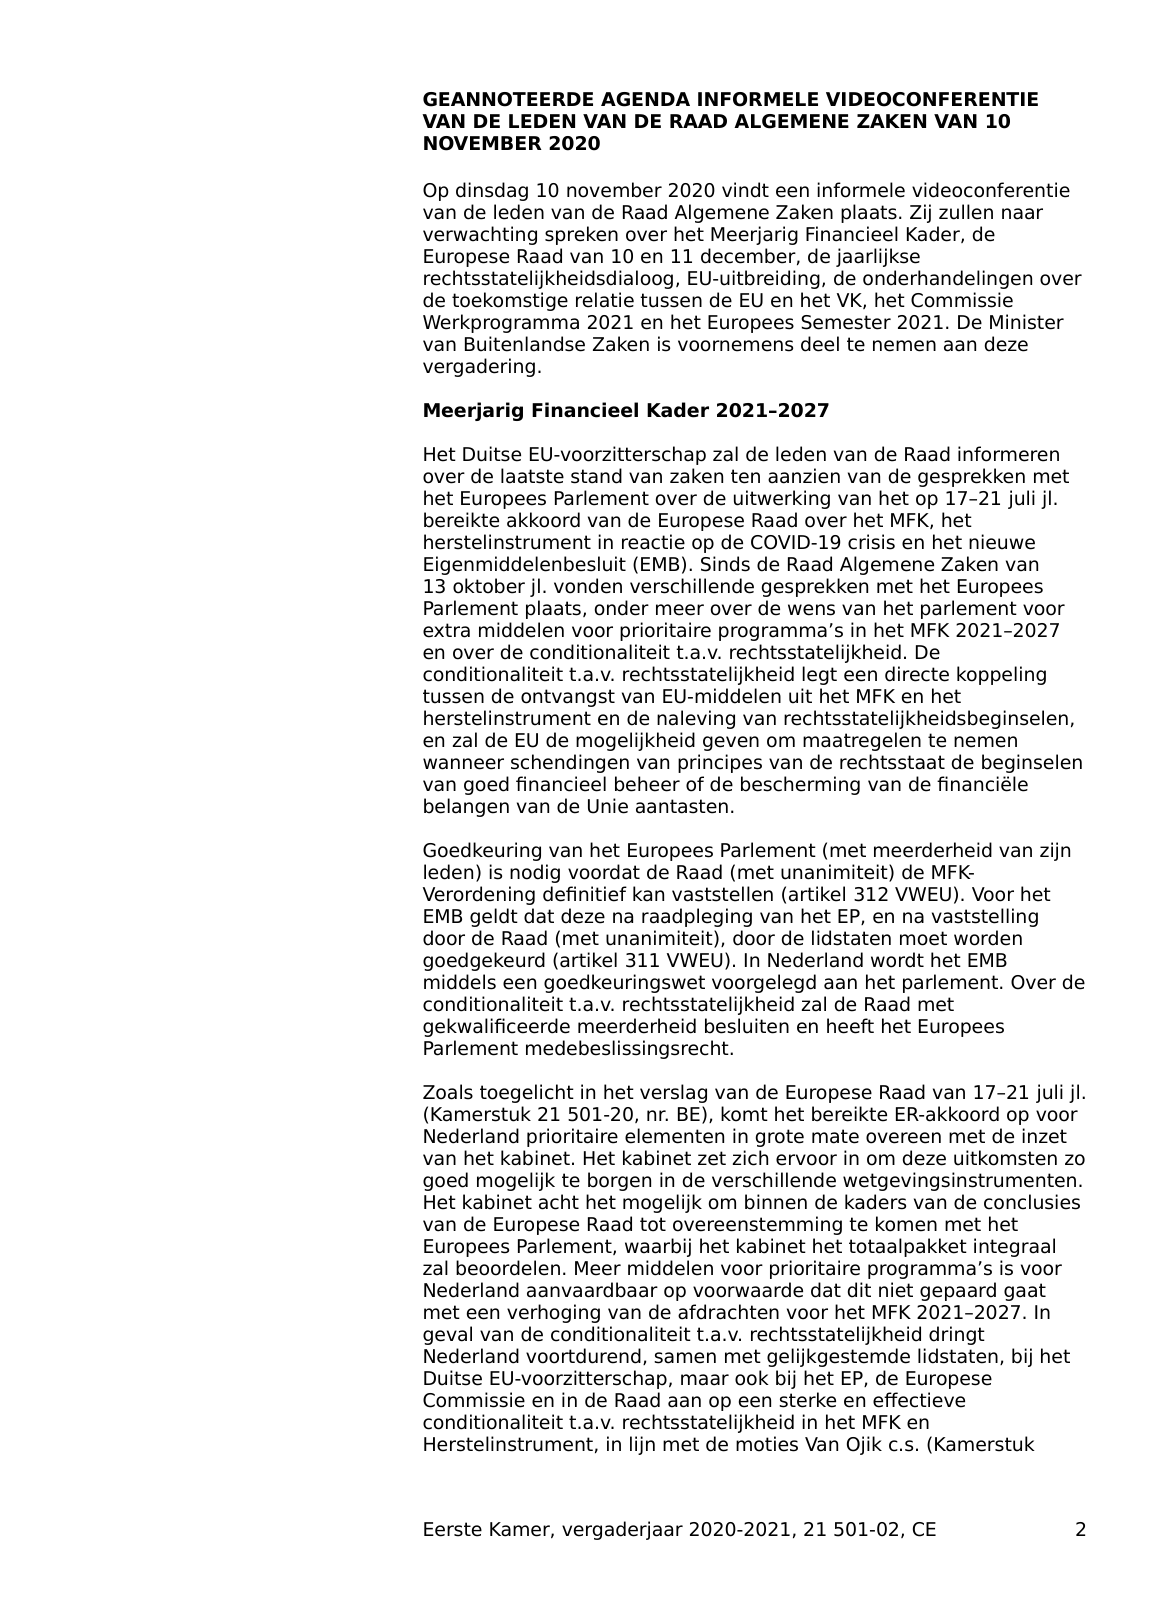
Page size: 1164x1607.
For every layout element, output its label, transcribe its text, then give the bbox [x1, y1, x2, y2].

subtitle Meerjarig Financieel Kader 2021–2027 [422, 400, 1087, 422]
text Het Duitse EU-voorzitterschap zal de leden van de Raad informeren over de laatste stand van zaken ten aanzien van de gesprekken met het Europees Parlement over de uitwerking van het op 17–21 juli jl. bereikte akkoord van de Europese Raad over het MFK, het herstelinstrument in reactie op de COVID-19 crisis en het nieuwe Eigenmiddelenbesluit (EMB). Sinds de Raad Algemene Zaken van 13 oktober jl. vonden verschillende gesprekken met het Europees Parlement plaats, onder meer over de wens van het parlement voor extra middelen voor prioritaire programma’s in het MFK 2021–2027 en over de conditionaliteit t.a.v. rechtsstatelijkheid. De conditionaliteit t.a.v. rechtsstatelijkheid legt een directe koppeling tussen de ontvangst van EU-middelen uit het MFK en het herstelinstrument en de naleving van rechtsstatelijkheidsbeginselen, en zal de EU de mogelijkheid geven om maatregelen te nemen wanneer schendingen van principes van de rechtsstaat de beginselen van goed financieel beheer of de bescherming van de financiële belangen van de Unie aantasten. [422, 444, 1087, 818]
subtitle GEANNOTEERDE AGENDA INFORMELE VIDEOCONFERENTIE VAN DE LEDEN VAN DE RAAD ALGEMENE ZAKEN VAN 10 NOVEMBER 2020 [422, 89, 1087, 155]
text Op dinsdag 10 november 2020 vindt een informele videoconferentie van de leden van de Raad Algemene Zaken plaats. Zij zullen naar verwachting spreken over het Meerjarig Financieel Kader, de Europese Raad van 10 en 11 december, de jaarlijkse rechtsstatelijkheidsdialoog, EU-uitbreiding, de onderhandelingen over de toekomstige relatie tussen de EU en het VK, het Commissie Werkprogramma 2021 en het Europees Semester 2021. De Minister van Buitenlandse Zaken is voornemens deel te nemen aan deze vergadering. [422, 180, 1087, 378]
text Goedkeuring van het Europees Parlement (met meerderheid van zijn leden) is nodig voordat de Raad (met unanimiteit) de MFK-Verordening definitief kan vaststellen (artikel 312 VWEU). Voor het EMB geldt dat deze na raadpleging van het EP, en na vaststelling door de Raad (met unanimiteit), door de lidstaten moet worden goedgekeurd (artikel 311 VWEU). In Nederland wordt het EMB middels een goedkeuringswet voorgelegd aan het parlement. Over de conditionaliteit t.a.v. rechtsstatelijkheid zal de Raad met gekwalificeerde meerderheid besluiten en heeft het Europees Parlement medebeslissingsrecht. [422, 840, 1087, 1060]
text Zoals toegelicht in het verslag van de Europese Raad van 17–21 juli jl. (Kamerstuk 21 501-20, nr. BE), komt het bereikte ER-akkoord op voor Nederland prioritaire elementen in grote mate overeen met de inzet van het kabinet. Het kabinet zet zich ervoor in om deze uitkomsten zo goed mogelijk te borgen in de verschillende wetgevingsinstrumenten. Het kabinet acht het mogelijk om binnen de kaders van de conclusies van de Europese Raad tot overeenstemming te komen met het Europees Parlement, waarbij het kabinet het totaalpakket integraal zal beoordelen. Meer middelen voor prioritaire programma’s is voor Nederland aanvaardbaar op voorwaarde dat dit niet gepaard gaat met een verhoging van de afdrachten voor het MFK 2021–2027. In geval van de conditionaliteit t.a.v. rechtsstatelijkheid dringt Nederland voortdurend, samen met gelijkgestemde lidstaten, bij het Duitse EU-voorzitterschap, maar ook bij het EP, de Europese Commissie en in de Raad aan op een sterke en effectieve conditionaliteit t.a.v. rechtsstatelijkheid in het MFK en Herstelinstrument, in lijn met de moties Van Ojik c.s. (Kamerstuk [422, 1082, 1087, 1456]
